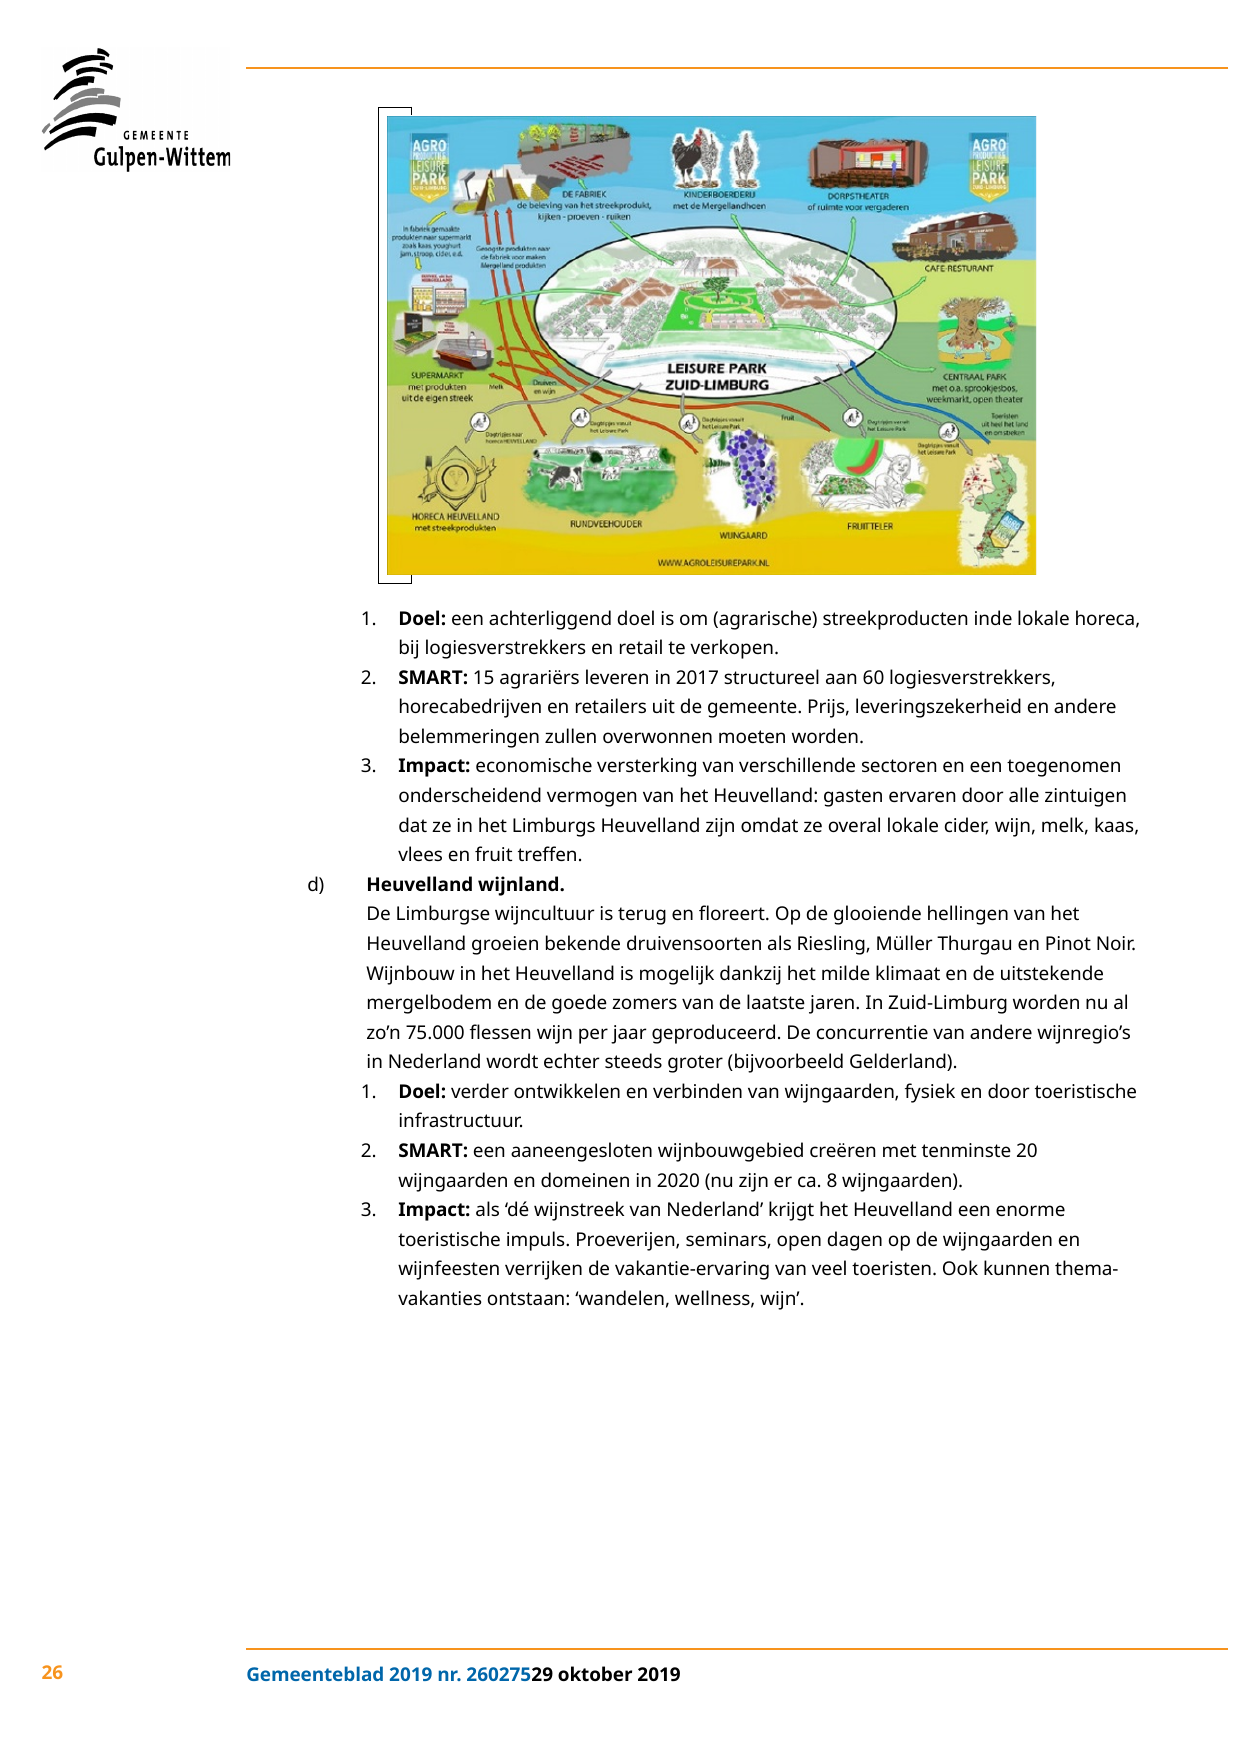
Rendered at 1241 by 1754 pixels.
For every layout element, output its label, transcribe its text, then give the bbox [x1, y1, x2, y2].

list Impact: als ‘dé wijnstreek van Nederland’ krijgt het Heuvelland een enorme toeristische impuls. Proeverijen, seminars, open dagen op de wijngaarden en wijnfeesten verrijken de vakantie-ervaring van veel toeristen. Ook kunnen thema-vakanties ontstaan: ‘wandelen, wellness, wijn’. [361, 1196, 1152, 1311]
list SMART: 15 agrariërs leveren in 2017 structureel aan 60 logiesverstrekkers, horecabedrijven en retailers uit de gemeente. Prijs, leveringszekerheid en andere belemmeringen zullen overwonnen moeten worden. [361, 664, 1152, 749]
list Heuvelland wijnland. [307, 871, 1152, 897]
list De Limburgse wijncultuur is terug en floreert. Op de glooiende hellingen van het Heuvelland groeien bekende druivensoorten als Riesling, Müller Thurgau en Pinot Noir. Wijnbouw in het Heuvelland is mogelijk dankzij het milde klimaat en de uitstekende mergelbodem en de goede zomers van de laatste jaren. In Zuid-Limburg worden nu al zo’n 75.000 flessen wijn per jaar geproduceerd. De concurrentie van andere wijnregio’s in Nederland wordt echter steeds groter (bijvoorbeeld Gelderland). [307, 901, 1152, 1074]
list Impact: economische versterking van verschillende sectoren en een toegenomen onderscheidend vermogen van het Heuvelland: gasten ervaren door alle zintuigen dat ze in het Limburgs Heuvelland zijn omdat ze overal lokale cider, wijn, melk, kaas, vlees en fruit treffen. [361, 753, 1152, 867]
picture [387, 115, 1037, 575]
list Doel: verder ontwikkelen en verbinden van wijngaarden, fysiek en door toeristische infrastructuur. [361, 1078, 1152, 1133]
list Doel: een achterliggend doel is om (agrarische) streekproducten inde lokale horeca, bij logiesverstrekkers en retail te verkopen. [361, 605, 1152, 660]
list SMART: een aaneengesloten wijnbouwgebied creëren met tenminste 20 wijngaarden en domeinen in 2020 (nu zijn er ca. 8 wijngaarden). [361, 1137, 1152, 1193]
picture [41, 47, 231, 172]
